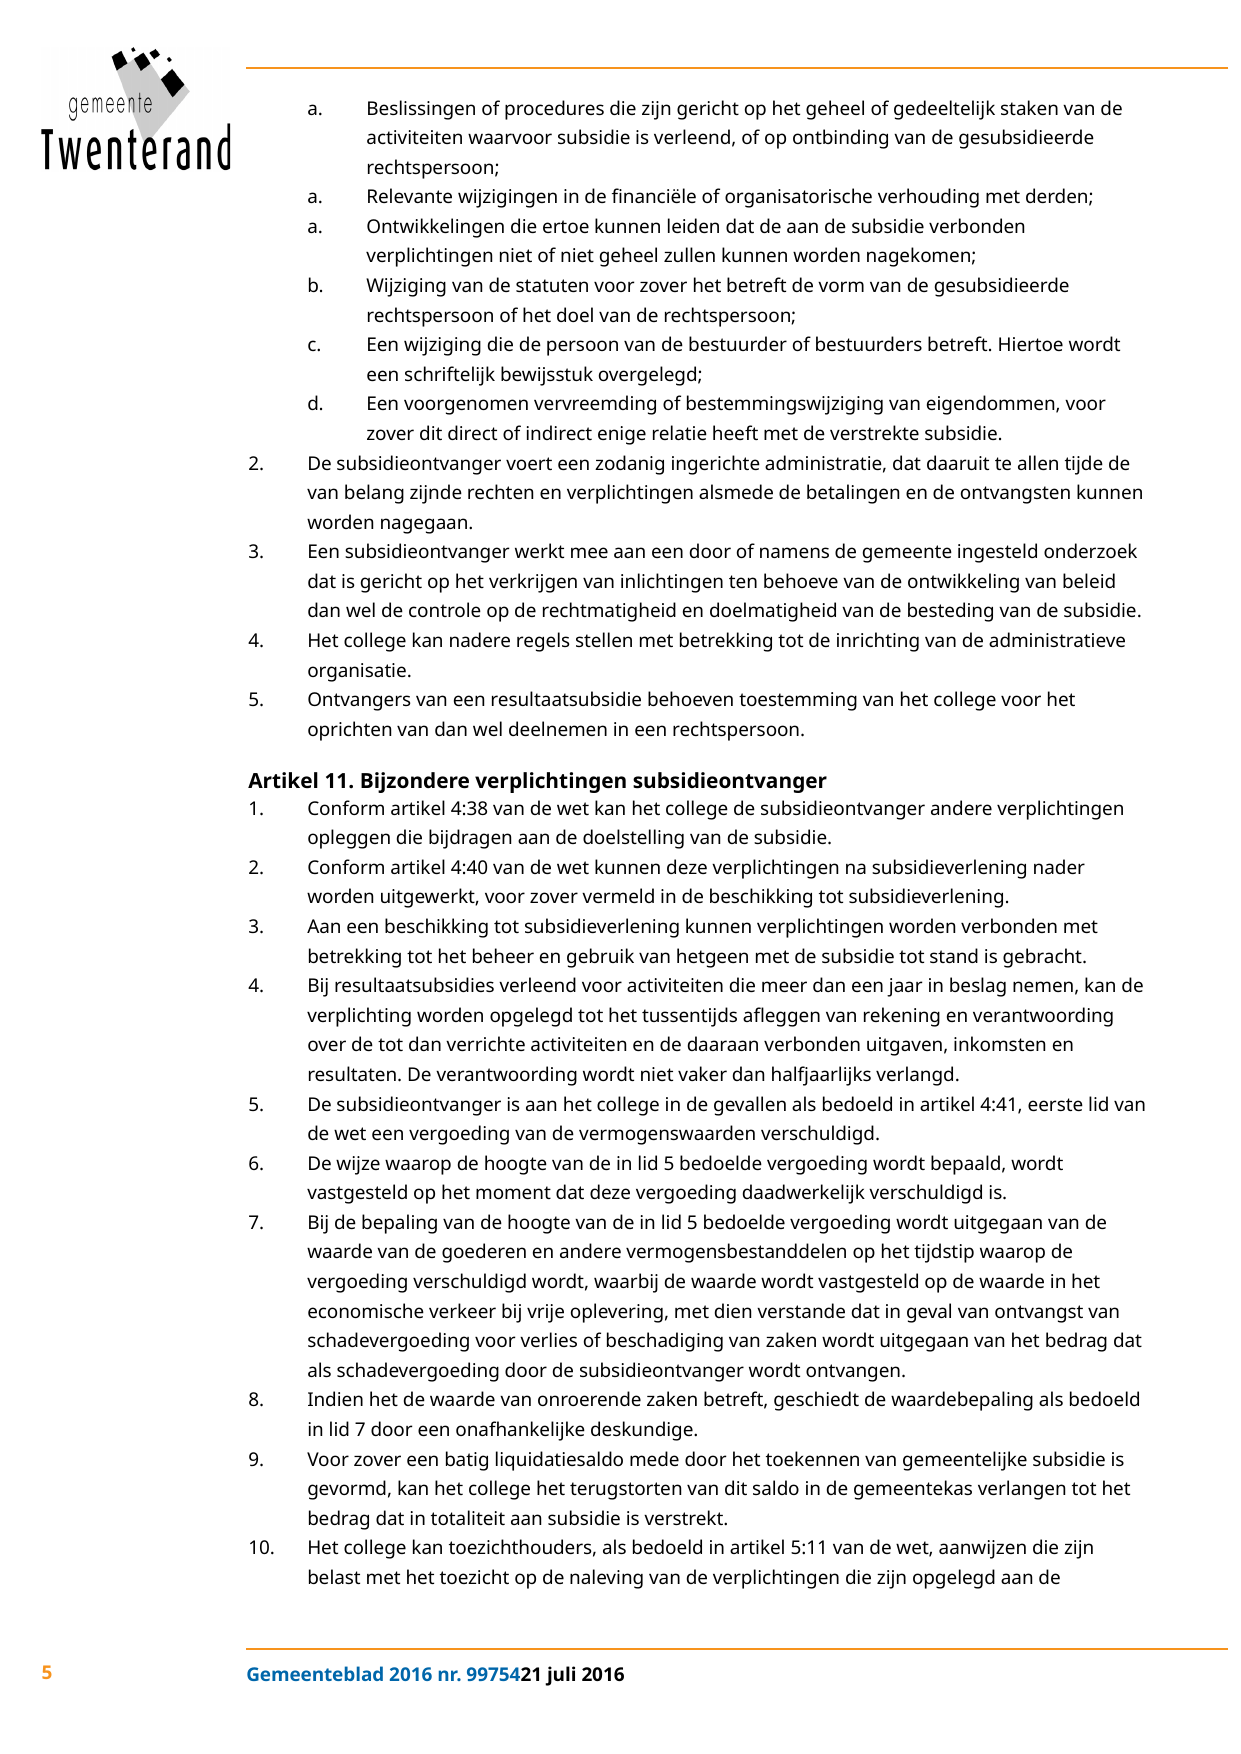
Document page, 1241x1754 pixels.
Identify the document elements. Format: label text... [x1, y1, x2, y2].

list Het college kan nadere regels stellen met betrekking tot de inrichting van de administratieve organisatie. [248, 627, 1152, 683]
text Artikel 11. Bijzondere verplichtingen subsidieontvanger [248, 766, 1152, 795]
list Een subsidieontvanger werkt mee aan een door of namens de gemeente ingesteld onderzoek dat is gericht op het verkrijgen van inlichtingen ten behoeve van de ontwikkeling van beleid dan wel de controle op de rechtmatigheid en doelmatigheid van de besteding van de subsidie. [248, 538, 1152, 623]
list Indien het de waarde van onroerende zaken betreft, geschiedt de waardebepaling als bedoeld in lid 7 door een onafhankelijke deskundige. [248, 1387, 1152, 1442]
list De subsidieontvanger voert een zodanig ingerichte administratie, dat daaruit te allen tijde de van belang zijnde rechten en verplichtingen alsmede de betalingen en de ontvangsten kunnen worden nagegaan. [248, 450, 1152, 535]
list Ontvangers van een resultaatsubsidie behoeven toestemming van het college voor het oprichten van dan wel deelnemen in een rechtspersoon. [248, 686, 1152, 742]
list Conform artikel 4:40 van de wet kunnen deze verplichtingen na subsidieverlening nader worden uitgewerkt, voor zover vermeld in de beschikking tot subsidieverlening. [248, 854, 1152, 909]
list Aan een beschikking tot subsidieverlening kunnen verplichtingen worden verbonden met betrekking tot het beheer en gebruik van hetgeen met de subsidie tot stand is gebracht. [248, 913, 1152, 968]
picture [41, 47, 231, 172]
list Een voorgenomen vervreemding of bestemmingswijziging van eigendommen, voor zover dit direct of indirect enige relatie heeft met de verstrekte subsidie. [307, 391, 1152, 446]
list Beslissingen of procedures die zijn gericht op het geheel of gedeeltelijk staken van de activiteiten waarvoor subsidie is verleend, of op ontbinding van de gesubsidieerde rechtspersoon; [307, 95, 1152, 180]
list Wijziging van de statuten voor zover het betreft de vorm van de gesubsidieerde rechtspersoon of het doel van de rechtspersoon; [307, 272, 1152, 328]
list De wijze waarop de hoogte van de in lid 5 bedoelde vergoeding wordt bepaald, wordt vastgesteld op het moment dat deze vergoeding daadwerkelijk verschuldigd is. [248, 1150, 1152, 1205]
list Bij de bepaling van de hoogte van de in lid 5 bedoelde vergoeding wordt uitgegaan van de waarde van de goederen en andere vermogensbestanddelen op het tijdstip waarop de vergoeding verschuldigd wordt, waarbij de waarde wordt vastgesteld op de waarde in het economische verkeer bij vrije oplevering, met dien verstande dat in geval van ontvangst van schadevergoeding voor verlies of beschadiging van zaken wordt uitgegaan van het bedrag dat als schadevergoeding door de subsidieontvanger wordt ontvangen. [248, 1209, 1152, 1383]
list De subsidieontvanger is aan het college in de gevallen als bedoeld in artikel 4:41, eerste lid van de wet een vergoeding van de vermogenswaarden verschuldigd. [248, 1091, 1152, 1146]
list Bij resultaatsubsidies verleend voor activiteiten die meer dan een jaar in beslag nemen, kan de verplichting worden opgelegd tot het tussentijds afleggen van rekening en verantwoording over de tot dan verrichte activiteiten en de daaraan verbonden uitgaven, inkomsten en resultaten. De verantwoording wordt niet vaker dan halfjaarlijks verlangd. [248, 972, 1152, 1087]
list Conform artikel 4:38 van de wet kan het college de subsidieontvanger andere verplichtingen opleggen die bijdragen aan de doelstelling van de subsidie. [248, 795, 1152, 850]
list Een wijziging die de persoon van de bestuurder of bestuurders betreft. Hiertoe wordt een schriftelijk bewijsstuk overgelegd; [307, 331, 1152, 387]
list Het college kan toezichthouders, als bedoeld in artikel 5:11 van de wet, aanwijzen die zijn belast met het toezicht op de naleving van de verplichtingen die zijn opgelegd aan de [248, 1534, 1152, 1590]
list Ontwikkelingen die ertoe kunnen leiden dat de aan de subsidie verbonden verplichtingen niet of niet geheel zullen kunnen worden nagekomen; [307, 213, 1152, 268]
list Relevante wijzigingen in de financiële of organisatorische verhouding met derden; [307, 183, 1152, 209]
list Voor zover een batig liquidatiesaldo mede door het toekennen van gemeentelijke subsidie is gevormd, kan het college het terugstorten van dit saldo in de gemeentekas verlangen tot het bedrag dat in totaliteit aan subsidie is verstrekt. [248, 1446, 1152, 1531]
